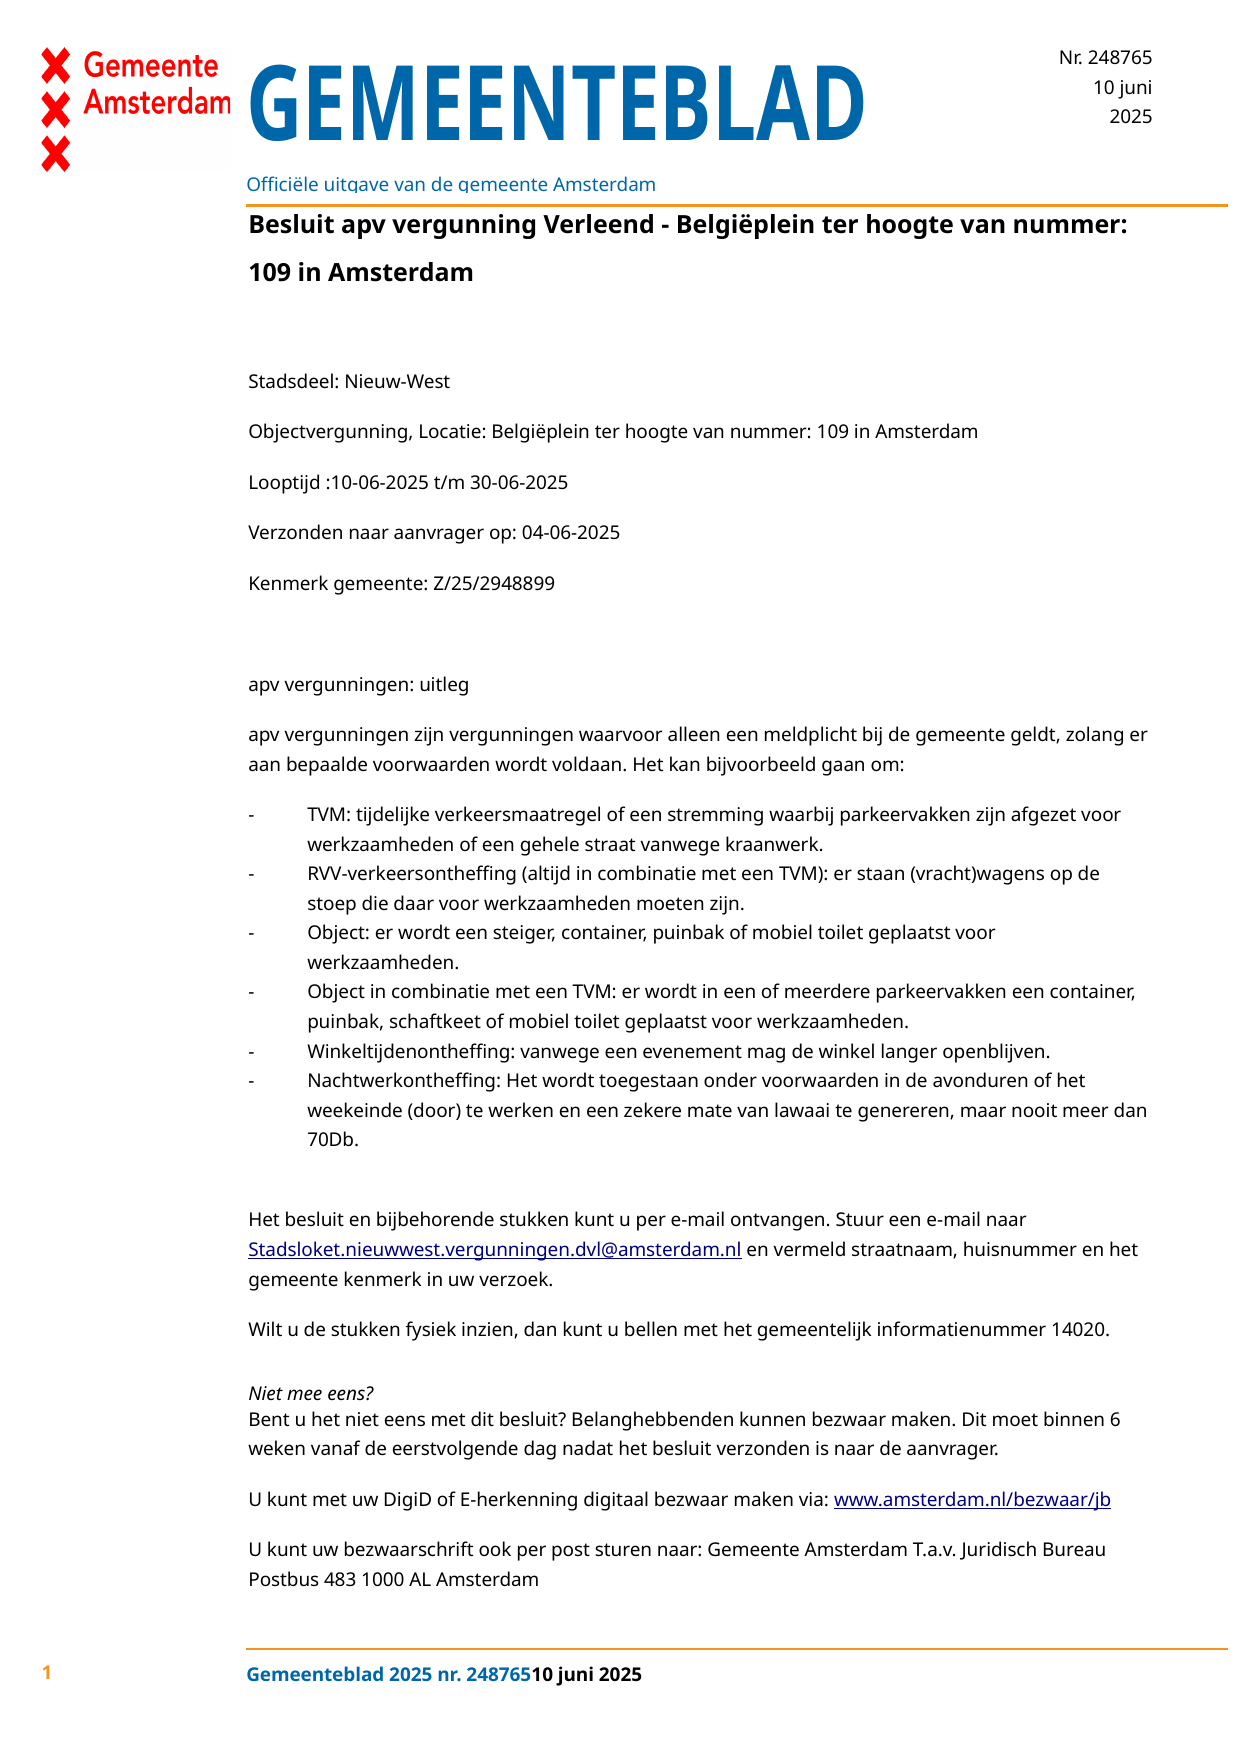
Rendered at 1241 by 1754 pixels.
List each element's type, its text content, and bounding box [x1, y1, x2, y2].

text U kunt uw bezwaarschrift ook per post sturen naar: Gemeente Amsterdam T.a.v. Juridisch Bureau Postbus 483 1000 AL Amsterdam [248, 1536, 1152, 1592]
list Object in combinatie met een TVM: er wordt in een of meerdere parkeervakken een container, puinbak, schaftkeet of mobiel toilet geplaatst voor werkzaamheden. [248, 979, 1152, 1034]
text U kunt met uw DigiD of E-herkenning digitaal bezwaar maken via: www.amsterdam.nl/bezwaar/jb [248, 1486, 1152, 1512]
text Wilt u de stukken fysiek inzien, dan kunt u bellen met het gemeentelijk informatienummer 14020. [248, 1316, 1152, 1342]
text apv vergunningen zijn vergunningen waarvoor alleen een meldplicht bij de gemeente geldt, zolang er aan bepaalde voorwaarden wordt voldaan. Het kan bijvoorbeeld gaan om: [248, 721, 1152, 777]
list Object: er wordt een steiger, container, puinbak of mobiel toilet geplaatst voor werkzaamheden. [248, 919, 1152, 975]
picture [41, 47, 231, 172]
text Kenmerk gemeente: Z/25/2948899 [248, 570, 1152, 596]
text Verzonden naar aanvrager op: 04-06-2025 [248, 519, 1152, 545]
text apv vergunningen: uitleg [248, 671, 1152, 697]
list RVV-verkeersontheffing (altijd in combinatie met een TVM): er staan (vracht)wagens op de stoep die daar voor werkzaamheden moeten zijn. [248, 860, 1152, 916]
text Niet mee eens? [248, 1380, 1152, 1406]
text Bent u het niet eens met dit besluit? Belanghebbenden kunnen bezwaar maken. Dit moet binnen 6 weken vanaf de eerstvolgende dag nadat het besluit verzonden is naar de aanvrager. [248, 1406, 1152, 1461]
list Nachtwerkontheffing: Het wordt toegestaan onder voorwaarden in de avonduren of het weekeinde (door) te werken en een zekere mate van lawaai te genereren, maar nooit meer dan 70Db. [248, 1067, 1152, 1152]
list TVM: tijdelijke verkeersmaatregel of een stremming waarbij parkeervakken zijn afgezet voor werkzaamheden of een gehele straat vanwege kraanwerk. [248, 801, 1152, 857]
text Looptijd :10-06-2025 t/m 30-06-2025 [248, 469, 1152, 495]
text Objectvergunning, Locatie: Belgiëplein ter hoogte van nummer: 109 in Amsterdam [248, 419, 1152, 444]
text Het besluit en bijbehorende stukken kunt u per e-mail ontvangen. Stuur een e-mail naar Stadsloket.nieuwwest.vergunningen.dvl@amsterdam.nl en vermeld straatnaam, huisnummer en het gemeente kenmerk in uw verzoek. [248, 1207, 1152, 1292]
text Stadsdeel: Nieuw-West [248, 368, 1152, 394]
list Winkeltijdenontheffing: vanwege een evenement mag de winkel langer openblijven. [248, 1038, 1152, 1064]
text Besluit apv vergunning Verleend - Belgiëplein ter hoogte van nummer: 109 in Amsterdam [248, 207, 1152, 288]
